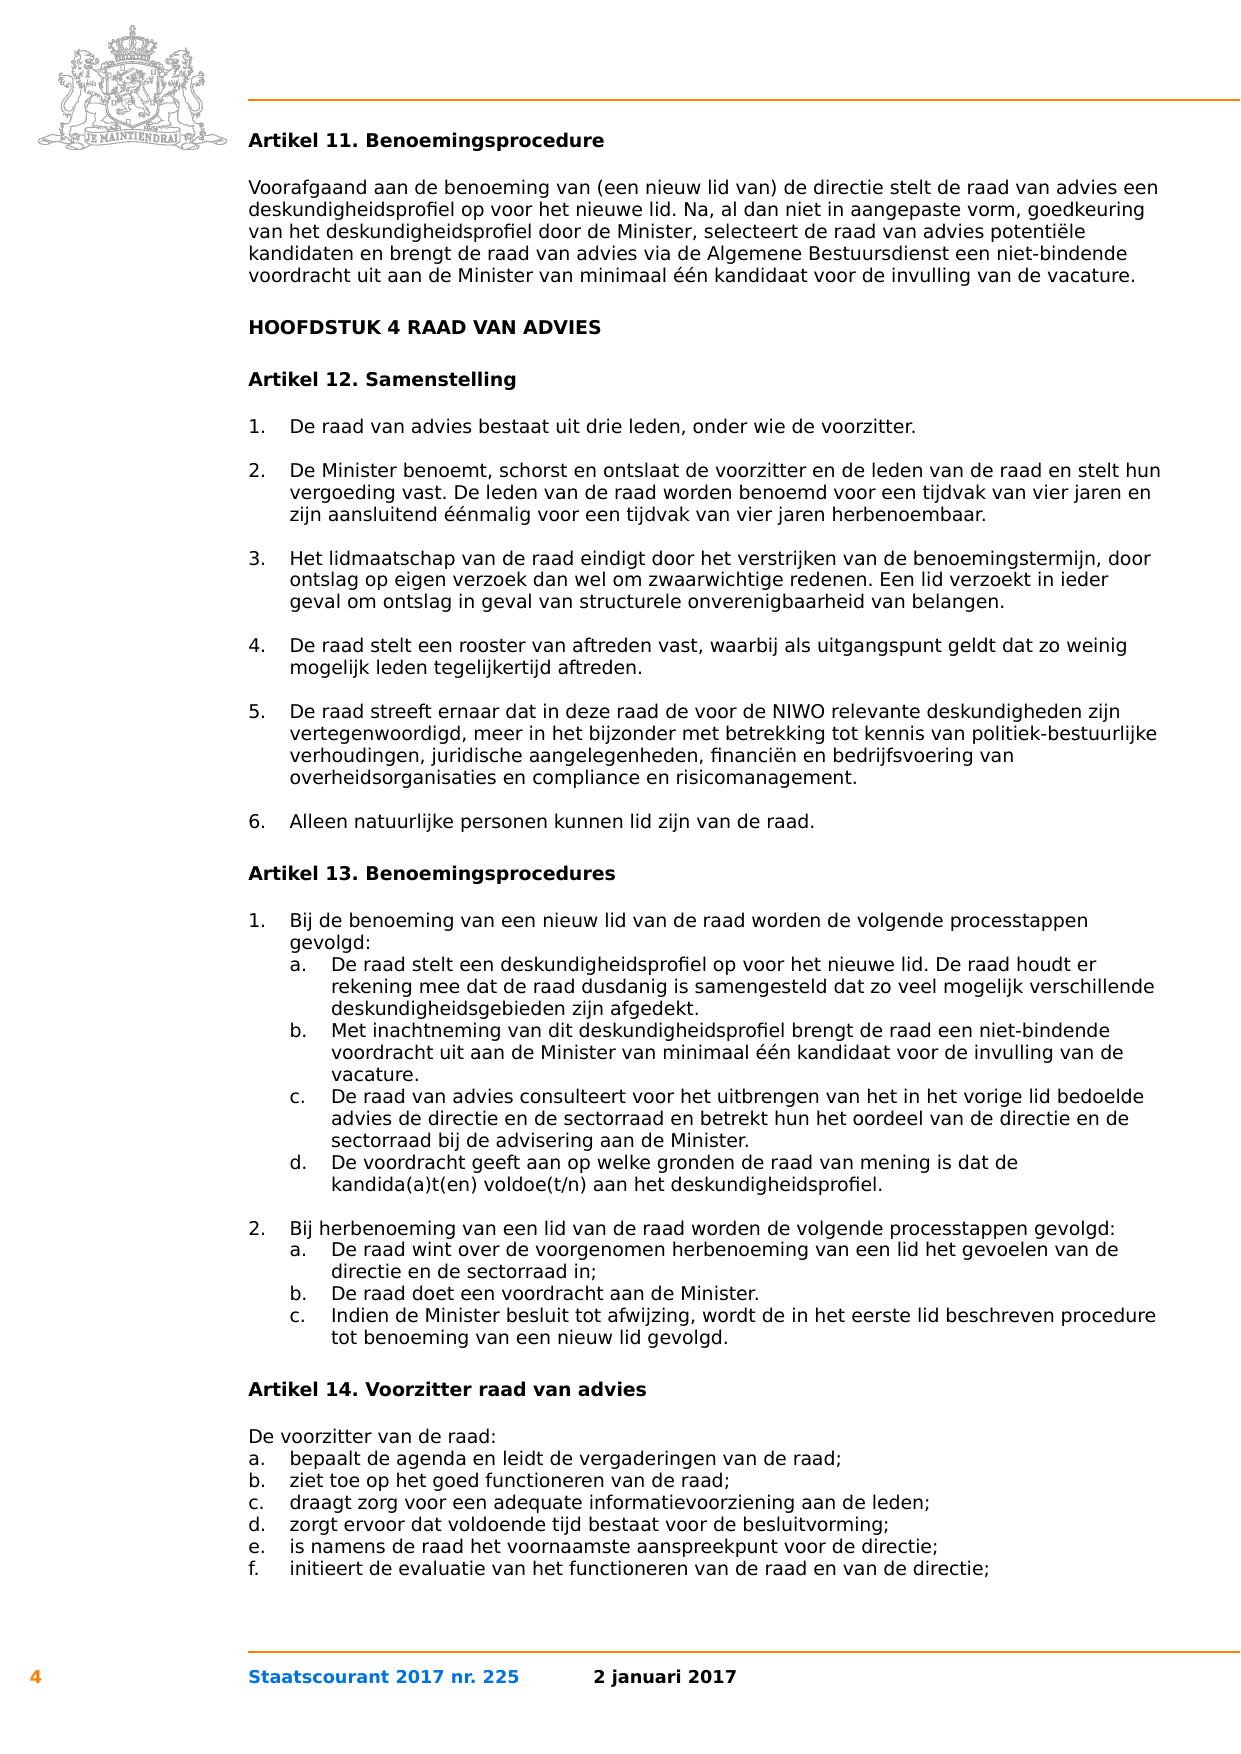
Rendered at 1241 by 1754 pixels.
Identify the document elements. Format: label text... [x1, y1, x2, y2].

text d. zorgt ervoor dat voldoende tijd bestaat voor de besluitvorming; [248, 1514, 1163, 1536]
text 1. Bij de benoeming van een nieuw lid van de raad worden de volgende processtappen gevolgd: [248, 910, 1163, 954]
text b. ziet toe op het goed functioneren van de raad; [248, 1470, 1163, 1492]
text a. De raad stelt een deskundigheidsprofiel op voor het nieuwe lid. De raad houdt er rekening mee dat de raad dusdanig is samengesteld dat zo veel mogelijk verschillende deskundigheidsgebieden zijn afgedekt. [289, 954, 1163, 1020]
subtitle Artikel 12. Samenstelling [248, 369, 1163, 391]
text a. De raad wint over de voorgenomen herbenoeming van een lid het gevoelen van de directie en de sectorraad in; [289, 1239, 1163, 1283]
text 3. Het lidmaatschap van de raad eindigt door het verstrijken van de benoemingstermijn, door ontslag op eigen verzoek dan wel om zwaarwichtige redenen. Een lid verzoekt in ieder geval om ontslag in geval van structurele onverenigbaarheid van belangen. [248, 547, 1163, 613]
text b. De raad doet een voordracht aan de Minister. [289, 1283, 1163, 1305]
text c. draagt zorg voor een adequate informatievoorziening aan de leden; [248, 1492, 1163, 1514]
text b. Met inachtneming van dit deskundigheidsprofiel brengt de raad een niet-bindende voordracht uit aan de Minister van minimaal één kandidaat voor de invulling van de vacature. [289, 1020, 1163, 1086]
text c. De raad van advies consulteert voor het uitbrengen van het in het vorige lid bedoelde advies de directie en de sectorraad en betrekt hun het oordeel van de directie en de sectorraad bij de advisering aan de Minister. [289, 1086, 1163, 1152]
text e. is namens de raad het voornaamste aanspreekpunt voor de directie; [248, 1536, 1163, 1558]
text De voorzitter van de raad: [248, 1426, 1163, 1448]
text f. initieert de evaluatie van het functioneren van de raad en van de directie; [248, 1558, 1163, 1580]
picture [38, 25, 227, 150]
text d. De voordracht geeft aan op welke gronden de raad van mening is dat de kandida(a)t(en) voldoe(t/n) aan het deskundigheidsprofiel. [289, 1152, 1163, 1196]
subtitle Artikel 14. Voorzitter raad van advies [248, 1379, 1163, 1401]
text 5. De raad streeft ernaar dat in deze raad de voor de NIWO relevante deskundigheden zijn vertegenwoordigd, meer in het bijzonder met betrekking tot kennis van politiek-bestuurlijke verhoudingen, juridische aangelegenheden, financiën en bedrijfsvoering van overheidsorganisaties en compliance en risicomanagement. [248, 701, 1163, 789]
text a. bepaalt de agenda en leidt de vergaderingen van de raad; [248, 1448, 1163, 1470]
text 1. De raad van advies bestaat uit drie leden, onder wie de voorzitter. [248, 416, 1163, 438]
text Voorafgaand aan de benoeming van (een nieuw lid van) de directie stelt de raad van advies een deskundigheidsprofiel op voor het nieuwe lid. Na, al dan niet in aangepaste vorm, goedkeuring van het deskundigheidsprofiel door de Minister, selecteert de raad van advies potentiële kandidaten en brengt de raad van advies via de Algemene Bestuursdienst een niet-bindende voordracht uit aan de Minister van minimaal één kandidaat voor de invulling van de vacature. [248, 177, 1163, 287]
subtitle HOOFDSTUK 4 RAAD VAN ADVIES [248, 317, 1163, 339]
subtitle Artikel 13. Benoemingsprocedures [248, 863, 1163, 885]
text 6. Alleen natuurlijke personen kunnen lid zijn van de raad. [248, 811, 1163, 833]
text 2. Bij herbenoeming van een lid van de raad worden de volgende processtappen gevolgd: [248, 1217, 1163, 1239]
subtitle Artikel 11. Benoemingsprocedure [248, 130, 1163, 152]
text 2. De Minister benoemt, schorst en ontslaat de voorzitter en de leden van de raad en stelt hun vergoeding vast. De leden van de raad worden benoemd voor een tijdvak van vier jaren en zijn aansluitend éénmalig voor een tijdvak van vier jaren herbenoembaar. [248, 459, 1163, 526]
text c. Indien de Minister besluit tot afwijzing, wordt de in het eerste lid beschreven procedure tot benoeming van een nieuw lid gevolgd. [289, 1305, 1163, 1349]
text 4. De raad stelt een rooster van aftreden vast, waarbij als uitgangspunt geldt dat zo weinig mogelijk leden tegelijkertijd aftreden. [248, 635, 1163, 679]
